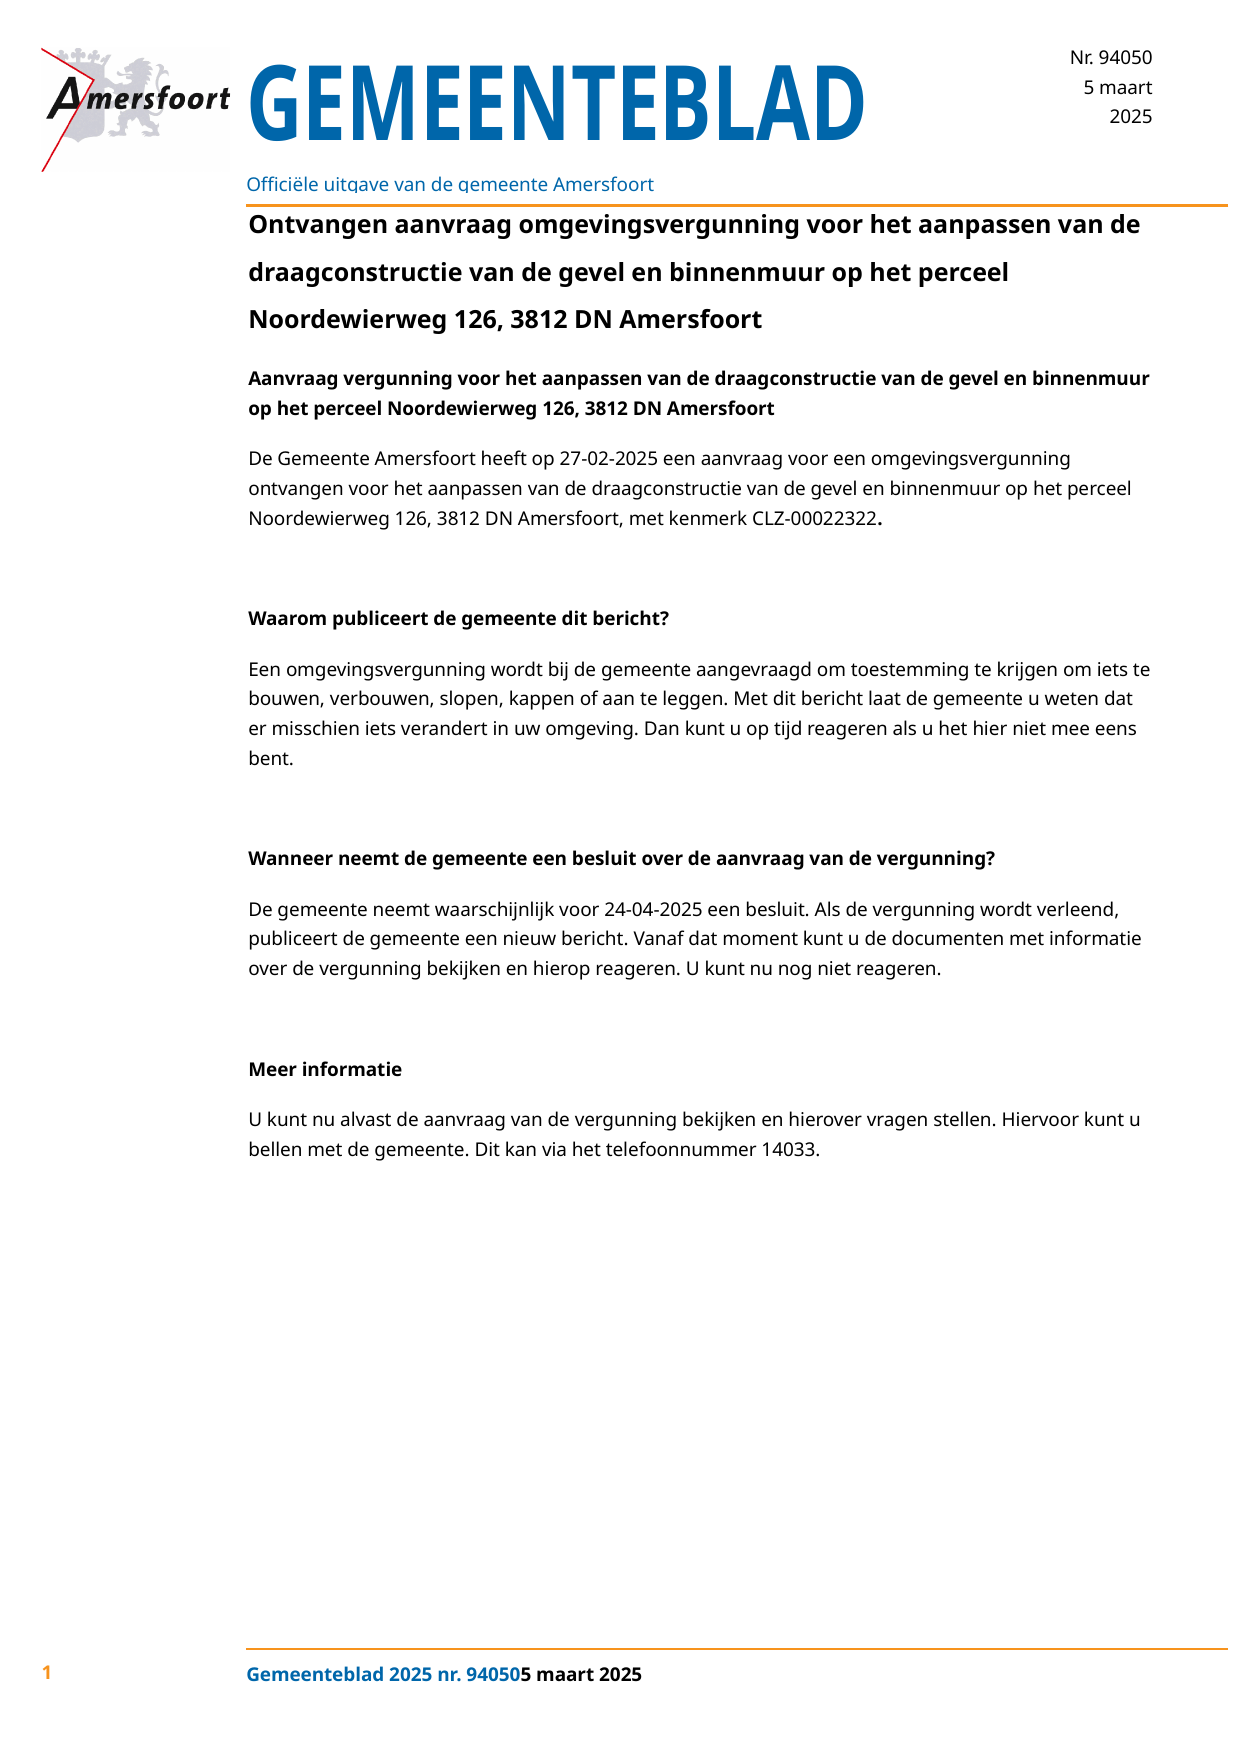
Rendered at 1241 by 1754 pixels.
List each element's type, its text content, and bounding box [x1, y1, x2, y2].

text U kunt nu alvast de aanvraag van de vergunning bekijken en hierover vragen stellen. Hiervoor kunt u bellen met de gemeente. Dit kan via het telefoonnummer 14033. [248, 1106, 1152, 1162]
picture [41, 47, 231, 172]
text Aanvraag vergunning voor het aanpassen van de draagconstructie van de gevel en binnenmuur op het perceel Noordewierweg 126, 3812 DN Amersfoort [248, 366, 1152, 421]
text De gemeente neemt waarschijnlijk voor 24-04-2025 een besluit. Als de vergunning wordt verleend, publiceert de gemeente een nieuw bericht. Vanaf dat moment kunt u de documenten met informatie over de vergunning bekijken en hierop reageren. U kunt nu nog niet reageren. [248, 896, 1152, 981]
text Wanneer neemt de gemeente een besluit over de aanvraag van de vergunning? [248, 846, 1152, 871]
text Waarom publiceert de gemeente dit bericht? [248, 606, 1152, 631]
text Ontvangen aanvraag omgevingsvergunning voor het aanpassen van de draagconstructie van de gevel en binnenmuur op het perceel Noordewierweg 126, 3812 DN Amersfoort [248, 207, 1152, 336]
text De Gemeente Amersfoort heeft op 27-02-2025 een aanvraag voor een omgevingsvergunning ontvangen voor het aanpassen van de draagconstructie van de gevel en binnenmuur op het perceel Noordewierweg 126, 3812 DN Amersfoort, met kenmerk CLZ-00022322. [248, 446, 1152, 530]
text Meer informatie [248, 1056, 1152, 1082]
text Een omgevingsvergunning wordt bij de gemeente aangevraagd om toestemming te krijgen om iets te bouwen, verbouwen, slopen, kappen of aan te leggen. Met dit bericht laat de gemeente u weten dat er misschien iets verandert in uw omgeving. Dan kunt u op tijd reageren als u het hier niet mee eens bent. [248, 656, 1152, 770]
